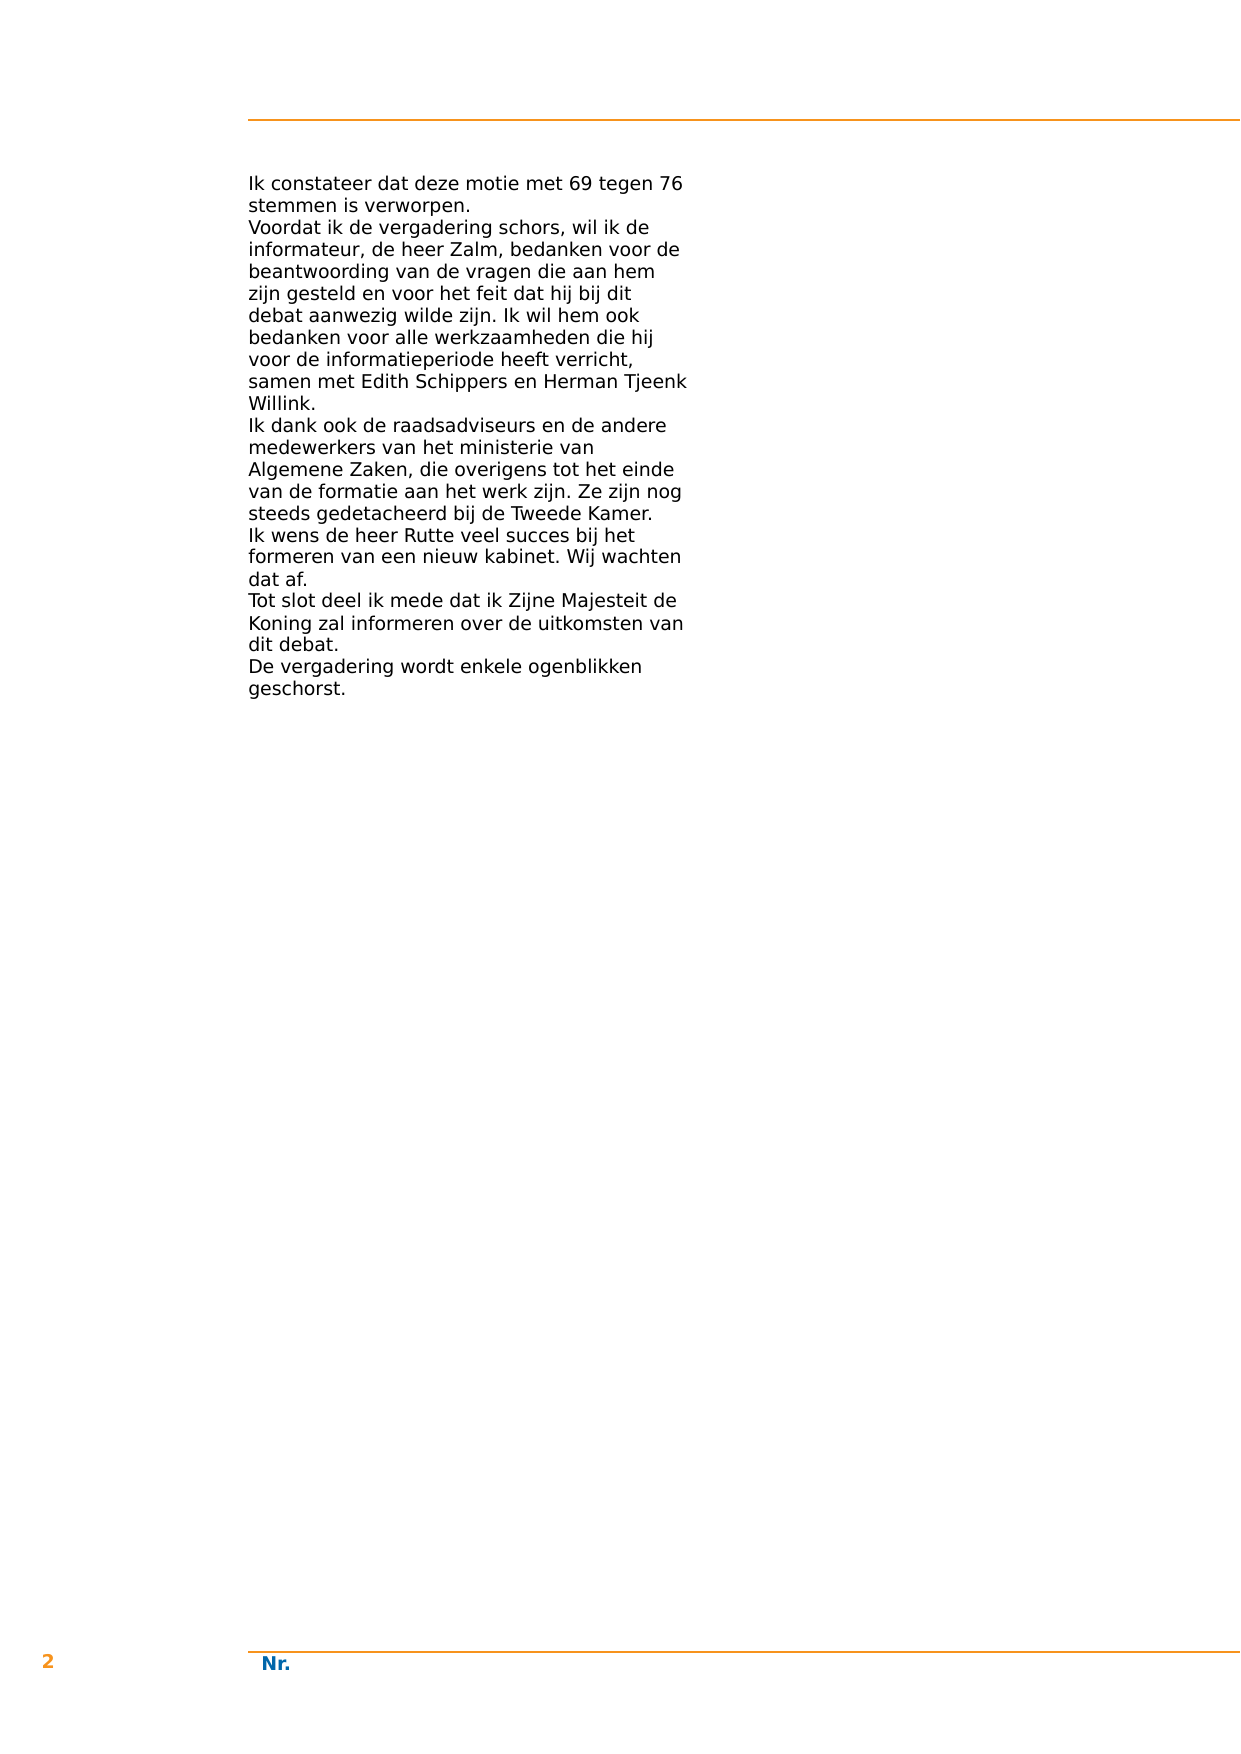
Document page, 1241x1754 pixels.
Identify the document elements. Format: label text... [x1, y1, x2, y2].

text Tot slot deel ik mede dat ik Zijne Majesteit de Koning zal informeren over de uitkomsten van dit debat. [248, 590, 691, 656]
text Ik constateer dat deze motie met 69 tegen 76 stemmen is verworpen. [248, 173, 691, 217]
text Voordat ik de vergadering schors, wil ik de informateur, de heer Zalm, bedanken voor de beantwoording van de vragen die aan hem zijn gesteld en voor het feit dat hij bij dit debat aanwezig wilde zijn. Ik wil hem ook bedanken voor alle werkzaamheden die hij voor de informatieperiode heeft verricht, samen met Edith Schippers en Herman Tjeenk Willink. [248, 217, 691, 414]
text De vergadering wordt enkele ogenblikken geschorst. [248, 656, 691, 700]
text Ik dank ook de raadsadviseurs en de andere medewerkers van het ministerie van Algemene Zaken, die overigens tot het einde van de formatie aan het werk zijn. Ze zijn nog steeds gedetacheerd bij de Tweede Kamer. [248, 414, 691, 524]
text Ik wens de heer Rutte veel succes bij het formeren van een nieuw kabinet. Wij wachten dat af. [248, 524, 691, 590]
